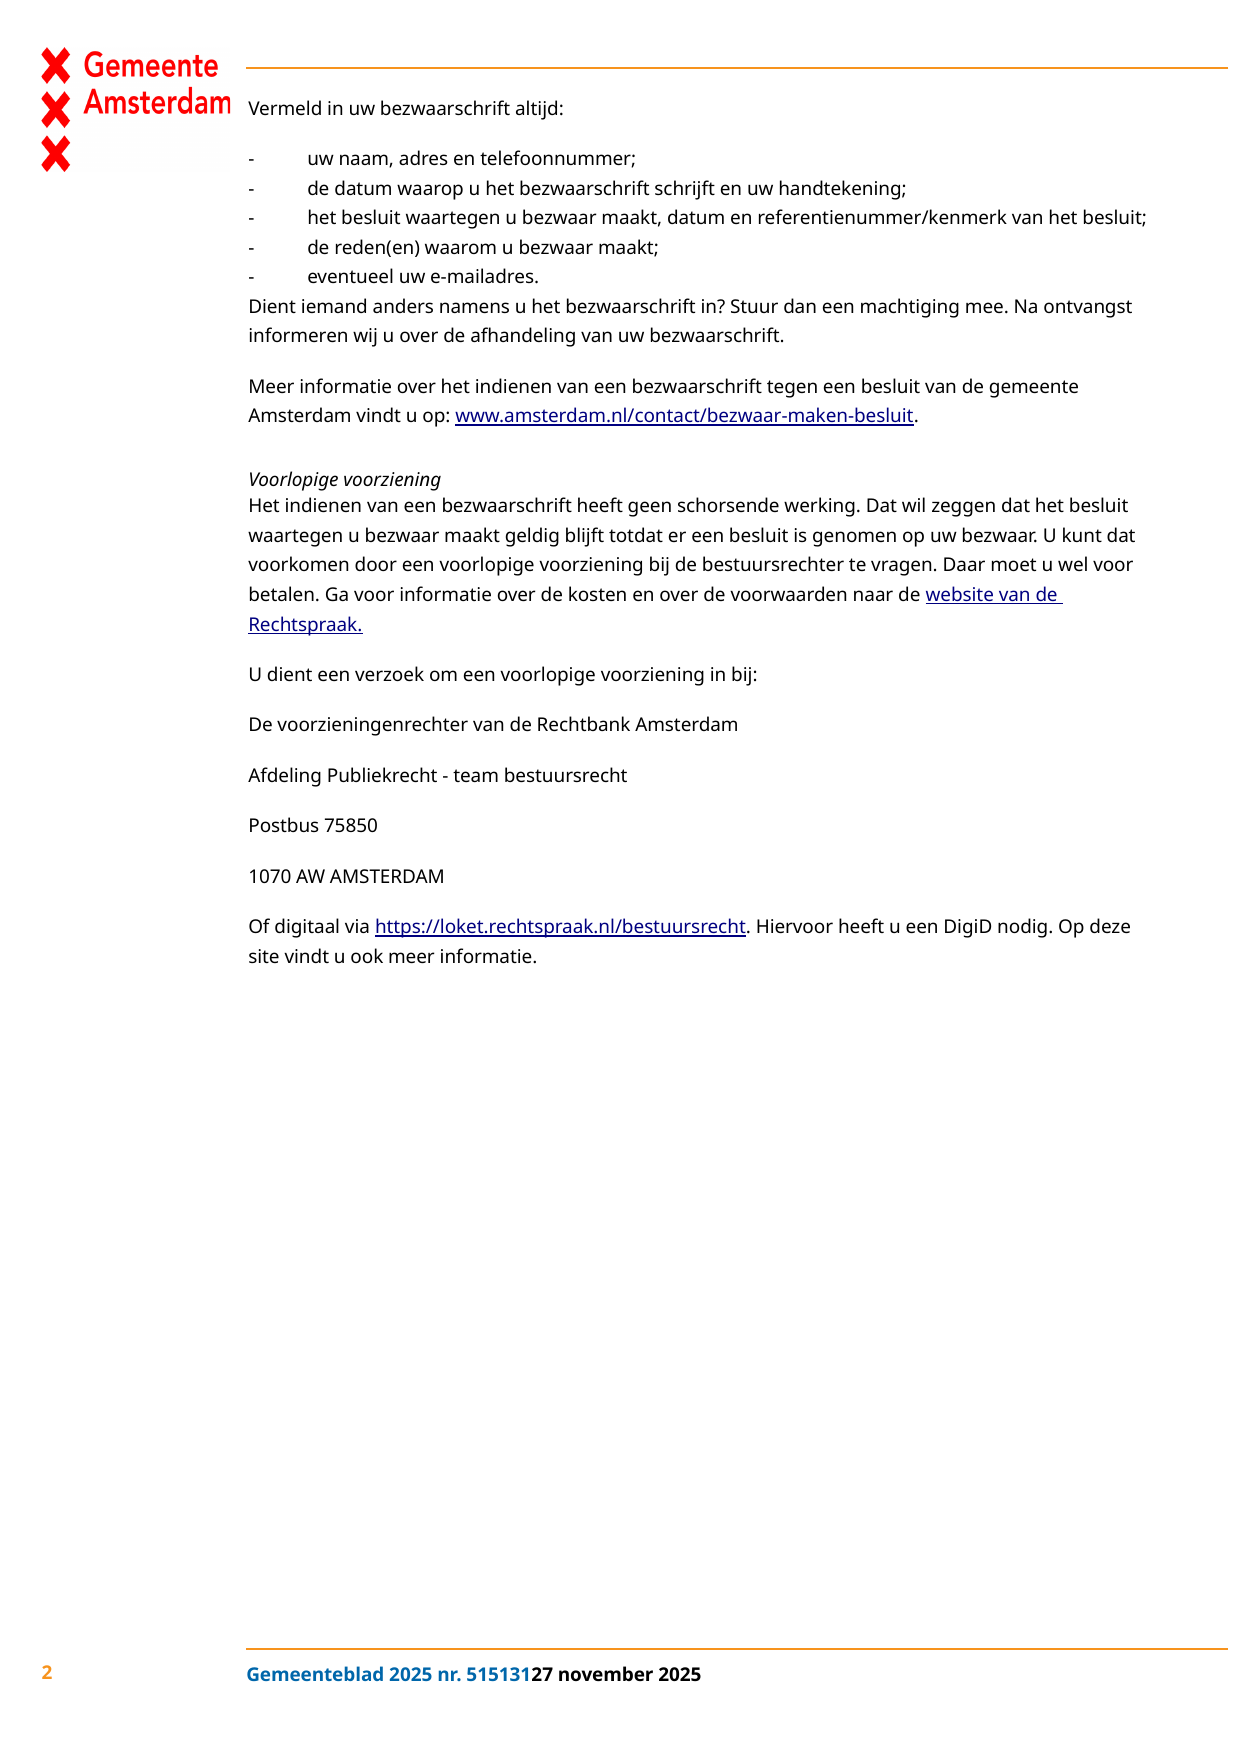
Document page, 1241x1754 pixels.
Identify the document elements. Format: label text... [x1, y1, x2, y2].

text 1070 AW AMSTERDAM [248, 863, 1152, 888]
text Meer informatie over het indienen van een bezwaarschrift tegen een besluit van de gemeente Amsterdam vindt u op: www.amsterdam.nl/contact/bezwaar-maken-besluit. [248, 373, 1152, 428]
text Voorlopige voorziening [248, 467, 1152, 492]
picture [41, 47, 231, 172]
list het besluit waartegen u bezwaar maakt, datum en referentienummer/kenmerk van het besluit; [248, 204, 1152, 230]
list de datum waarop u het bezwaarschrift schrijft en uw handtekening; [248, 175, 1152, 201]
text De voorzieningenrechter van de Rechtbank Amsterdam [248, 712, 1152, 737]
list uw naam, adres en telefoonnummer; [248, 145, 1152, 171]
text Dient iemand anders namens u het bezwaarschrift in? Stuur dan een machtiging mee. Na ontvangst informeren wij u over de afhandeling van uw bezwaarschrift. [248, 293, 1152, 348]
text Postbus 75850 [248, 812, 1152, 838]
list eventueel uw e-mailadres. [248, 263, 1152, 289]
list de reden(en) waarom u bezwaar maakt; [248, 234, 1152, 260]
text U dient een verzoek om een voorlopige voorziening in bij: [248, 661, 1152, 687]
text Of digitaal via https://loket.rechtspraak.nl/bestuursrecht. Hiervoor heeft u een DigiD nodig. Op deze site vindt u ook meer informatie. [248, 913, 1152, 968]
text Afdeling Publiekrecht - team bestuursrecht [248, 762, 1152, 788]
text Het indienen van een bezwaarschrift heeft geen schorsende werking. Dat wil zeggen dat het besluit waartegen u bezwaar maakt geldig blijft totdat er een besluit is genomen op uw bezwaar. U kunt dat voorkomen door een voorlopige voorziening bij de bestuursrechter te vragen. Daar moet u wel voor betalen. Ga voor informatie over de kosten en over de voorwaarden naar de website van de Rechtspraak. [248, 492, 1152, 636]
text Vermeld in uw bezwaarschrift altijd: [248, 95, 1152, 121]
